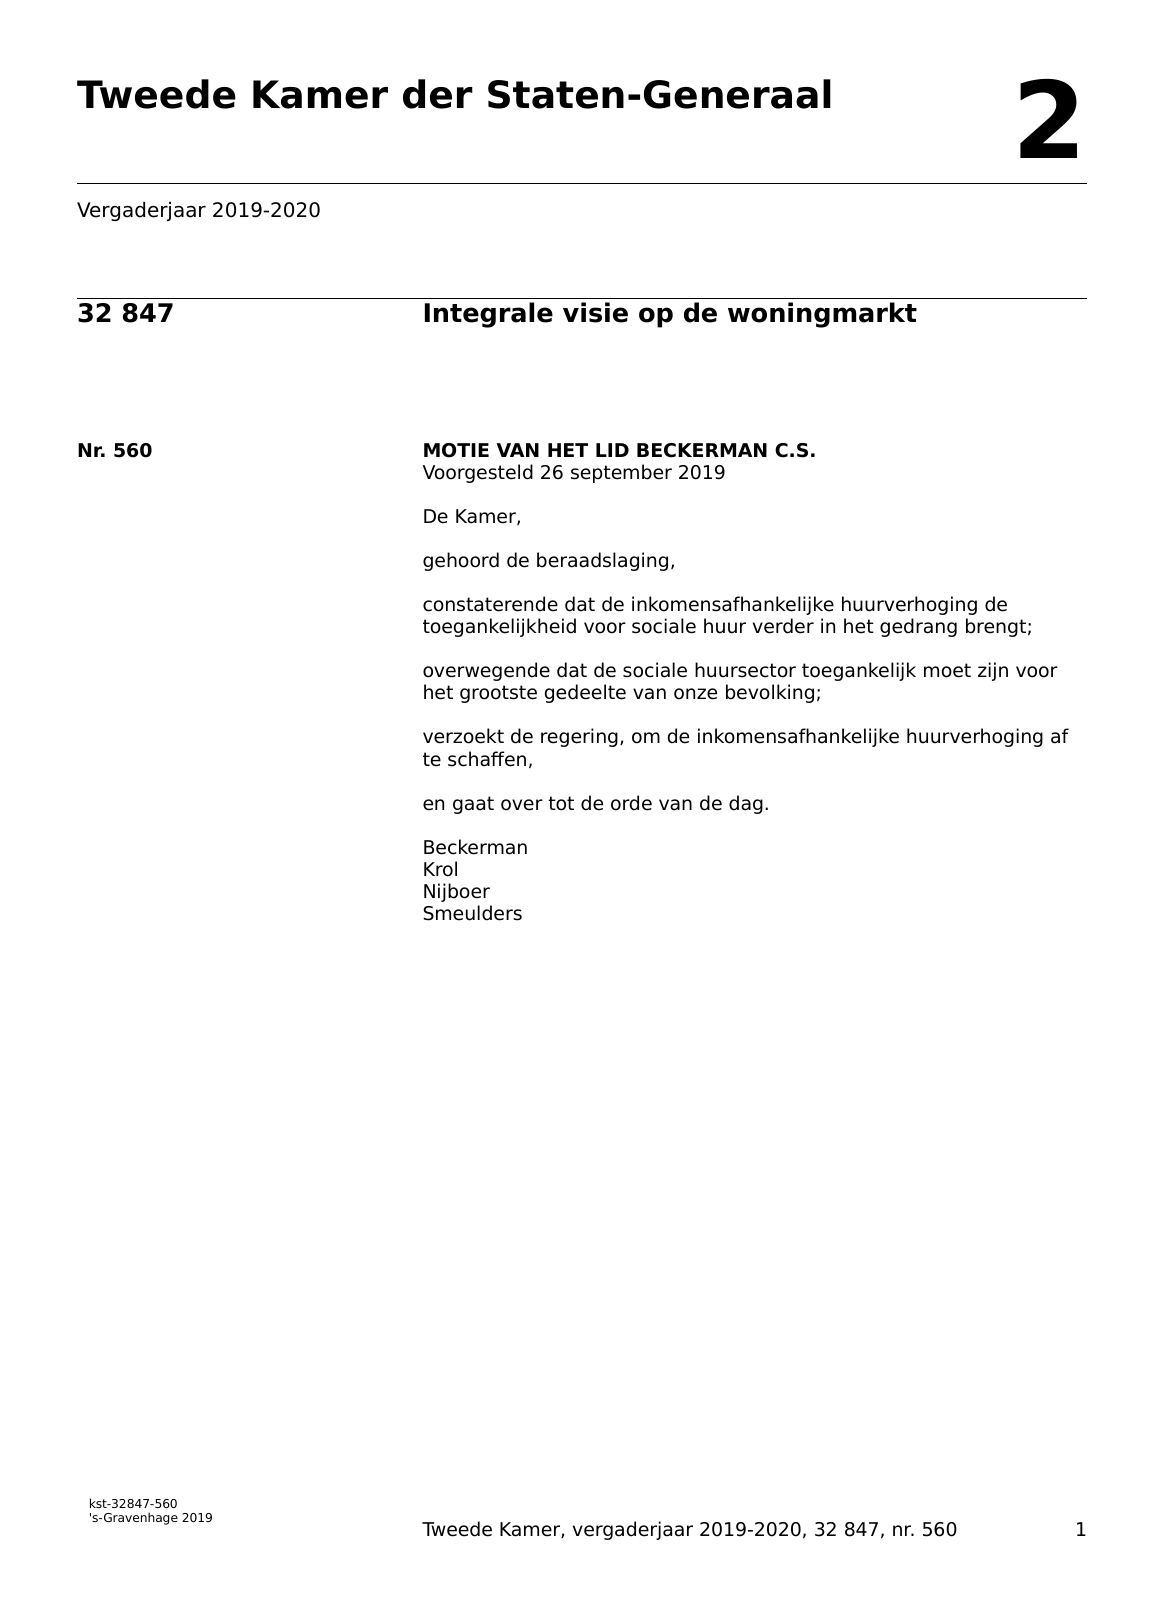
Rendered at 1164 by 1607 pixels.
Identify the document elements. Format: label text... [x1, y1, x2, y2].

text 's-Gravenhage 2019 [88, 1511, 323, 1525]
subtitle Nr. 560 MOTIE VAN HET LID BECKERMAN C.S. [77, 440, 1087, 462]
text en gaat over tot de orde van de dag. [422, 793, 1087, 814]
text overwegende dat de sociale huursector toegankelijk moet zijn voor het grootste gedeelte van onze bevolking; [422, 660, 1087, 704]
text De Kamer, [422, 506, 1087, 528]
text constaterende dat de inkomensafhankelijke huurverhoging de toegankelijkheid voor sociale huur verder in het gedrang brengt; [422, 594, 1087, 638]
text verzoekt de regering, om de inkomensafhankelijke huurverhoging af te schaffen, [422, 726, 1087, 770]
text Nijboer [422, 881, 1087, 903]
table_header 2 [886, 59, 1087, 183]
text kst-32847-560 [88, 1497, 323, 1511]
table_cell Vergaderjaar 2019-2020 [77, 184, 1087, 298]
table_header Tweede Kamer der Staten-Generaal [77, 59, 886, 183]
text Smeulders [422, 903, 1087, 925]
text Beckerman [422, 837, 1087, 859]
text Voorgesteld 26 september 2019 [422, 462, 1087, 484]
text Krol [422, 859, 1087, 881]
text gehoord de beraadslaging, [422, 550, 1087, 572]
subtitle 32 847 Integrale visie op de woningmarkt [77, 299, 1087, 329]
